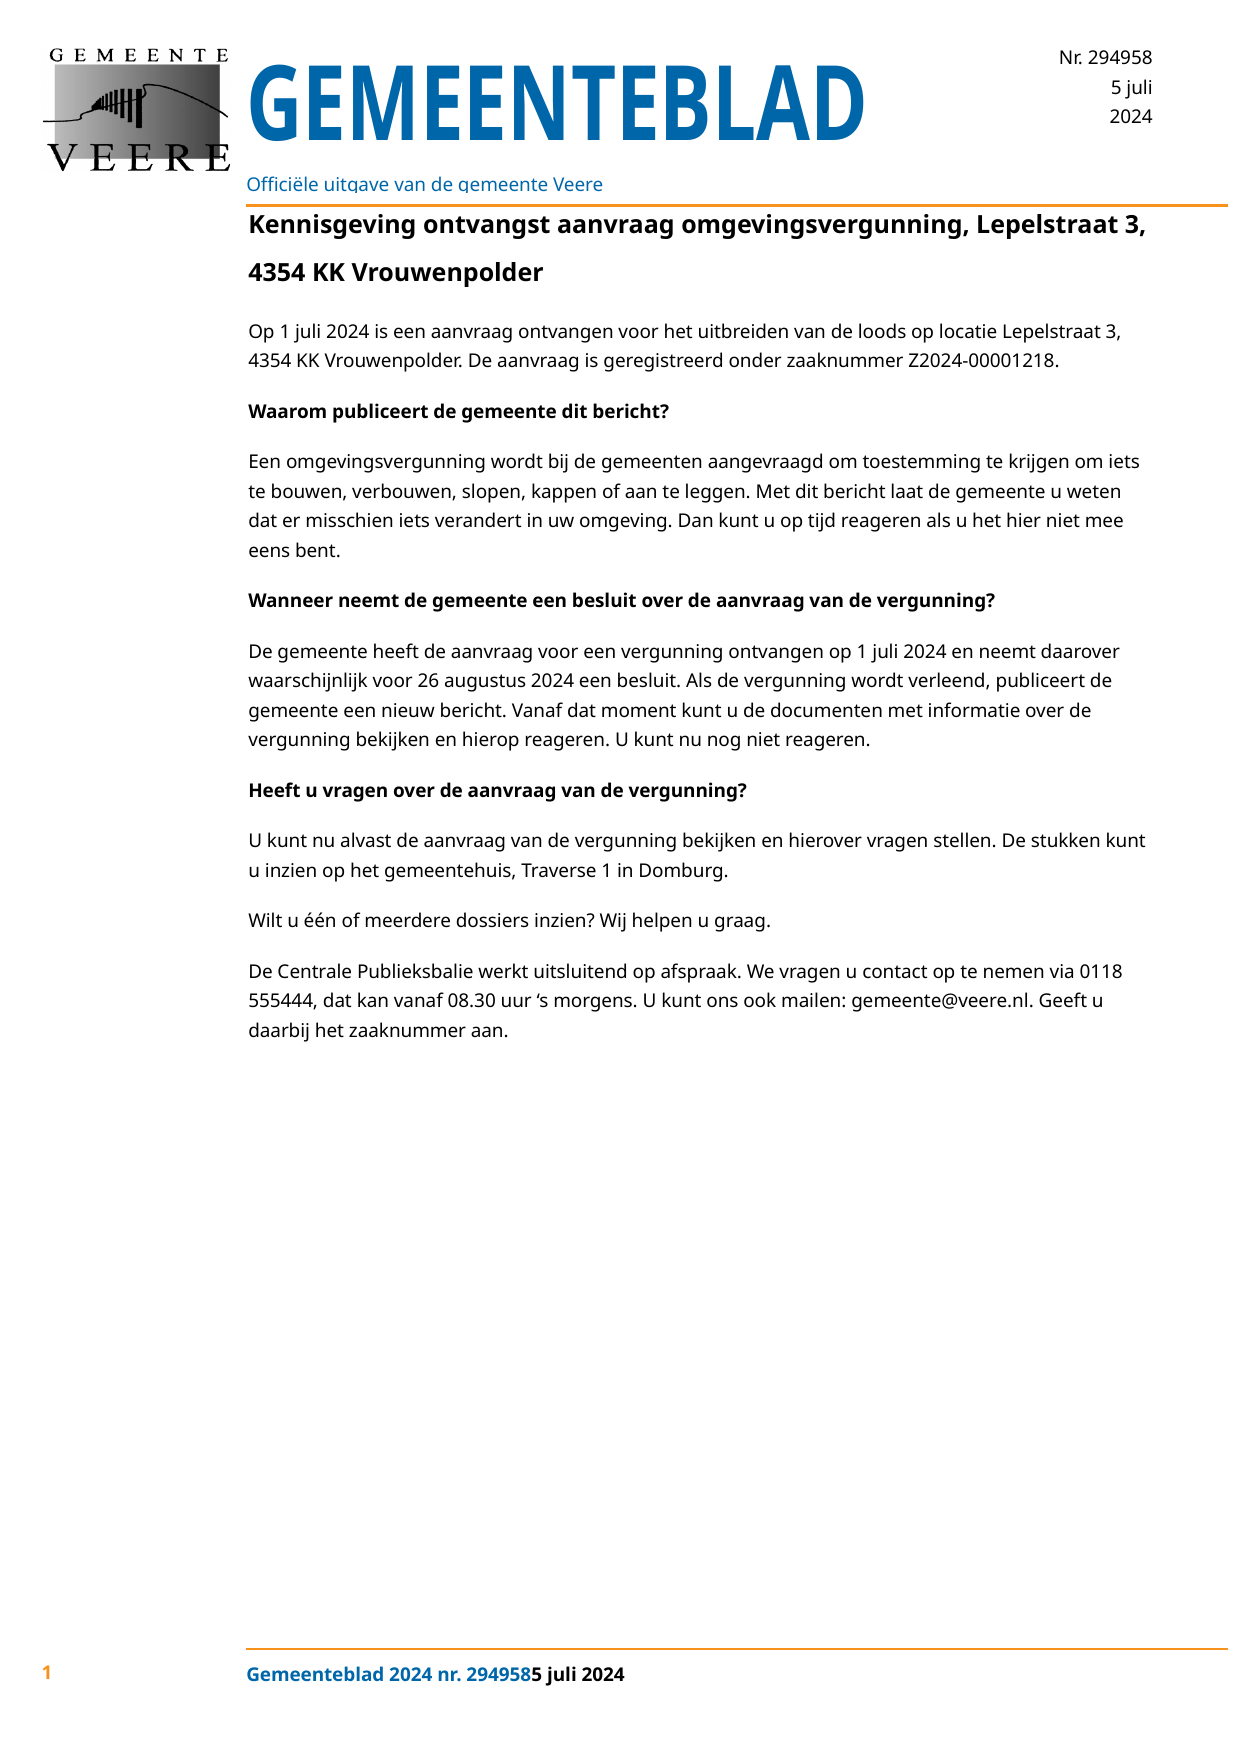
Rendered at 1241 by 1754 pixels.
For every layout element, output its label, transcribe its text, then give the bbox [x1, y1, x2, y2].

text Een omgevingsvergunning wordt bij de gemeenten aangevraagd om toestemming te krijgen om iets te bouwen, verbouwen, slopen, kappen of aan te leggen. Met dit bericht laat de gemeente u weten dat er misschien iets verandert in uw omgeving. Dan kunt u op tijd reageren als u het hier niet mee eens bent. [248, 448, 1152, 563]
text Waarom publiceert de gemeente dit bericht? [248, 398, 1152, 424]
text Wanneer neemt de gemeente een besluit over de aanvraag van de vergunning? [248, 587, 1152, 613]
text Wilt u één of meerdere dossiers inzien? Wij helpen u graag. [248, 907, 1152, 933]
text De gemeente heeft de aanvraag voor een vergunning ontvangen op 1 juli 2024 en neemt daarover waarschijnlijk voor 26 augustus 2024 een besluit. Als de vergunning wordt verleend, publiceert de gemeente een nieuw bericht. Vanaf dat moment kunt u de documenten met informatie over de vergunning bekijken en hierop reageren. U kunt nu nog niet reageren. [248, 638, 1152, 752]
text U kunt nu alvast de aanvraag van de vergunning bekijken en hierover vragen stellen. De stukken kunt u inzien op het gemeentehuis, Traverse 1 in Domburg. [248, 827, 1152, 883]
text De Centrale Publieksbalie werkt uitsluitend op afspraak. We vragen u contact op te nemen via 0118 555444, dat kan vanaf 08.30 uur ‘s morgens. U kunt ons ook mailen: gemeente@veere.nl. Geeft u daarbij het zaaknummer aan. [248, 958, 1152, 1043]
text Kennisgeving ontvangst aanvraag omgevingsvergunning, Lepelstraat 3, 4354 KK Vrouwenpolder [248, 207, 1152, 288]
text Op 1 juli 2024 is een aanvraag ontvangen voor het uitbreiden van de loods op locatie Lepelstraat 3, 4354 KK Vrouwenpolder. De aanvraag is geregistreerd onder zaaknummer Z2024-00001218. [248, 318, 1152, 373]
picture [41, 47, 231, 172]
text Heeft u vragen over de aanvraag van de vergunning? [248, 777, 1152, 803]
